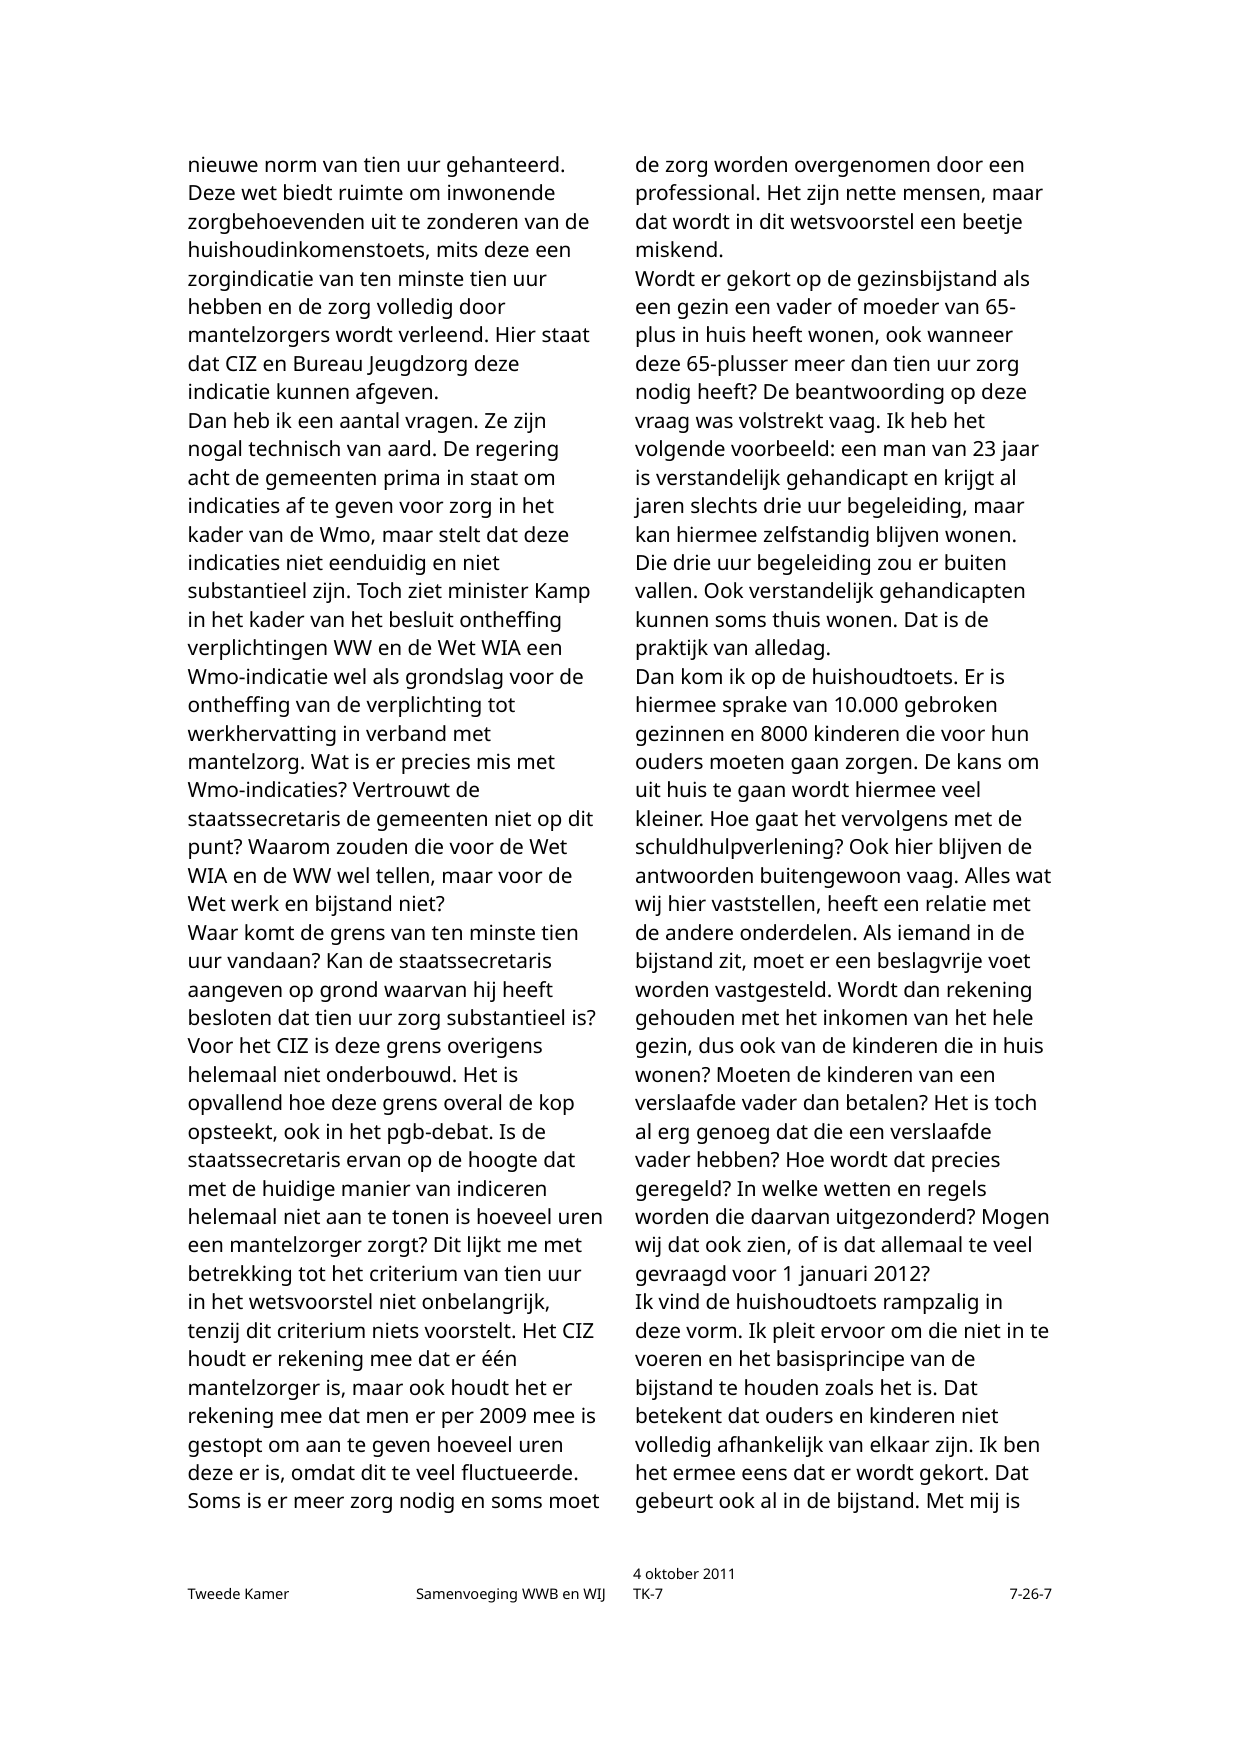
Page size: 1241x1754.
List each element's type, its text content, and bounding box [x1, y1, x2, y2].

text Dan kom ik op de huishoudtoets. Er is hiermee sprake van 10.000 gebroken gezinnen en 8000 kinderen die voor hun ouders moeten gaan zorgen. De kans om uit huis te gaan wordt hiermee veel kleiner. Hoe gaat het vervolgens met de schuldhulpverlening? Ook hier blijven de antwoorden buitengewoon vaag. Alles wat wij hier vaststellen, heeft een relatie met de andere onderdelen. Als iemand in de bijstand zit, moet er een beslagvrije voet worden vastgesteld. Wordt dan rekening gehouden met het inkomen van het hele gezin, dus ook van de kinderen die in huis wonen? Moeten de kinderen van een verslaafde vader dan betalen? Het is toch al erg genoeg dat die een verslaafde vader hebben? Hoe wordt dat precies geregeld? In welke wetten en regels worden die daarvan uitgezonderd? Mogen wij dat ook zien, of is dat allemaal te veel gevraagd voor 1 januari 2012? [635, 662, 1053, 1287]
text Wordt er gekort op de gezinsbijstand als een gezin een vader of moeder van 65-plus in huis heeft wonen, ook wanneer deze 65-plusser meer dan tien uur zorg nodig heeft? De beantwoording op deze vraag was volstrekt vaag. Ik heb het volgende voorbeeld: een man van 23 jaar is verstandelijk gehandicapt en krijgt al jaren slechts drie uur begeleiding, maar kan hiermee zelfstandig blijven wonen. Die drie uur begeleiding zou er buiten vallen. Ook verstandelijk gehandicapten kunnen soms thuis wonen. Dat is de praktijk van alledag. [635, 264, 1053, 662]
text Dan heb ik een aantal vragen. Ze zijn nogal technisch van aard. De regering acht de gemeenten prima in staat om indicaties af te geven voor zorg in het kader van de Wmo, maar stelt dat deze indicaties niet eenduidig en niet substantieel zijn. Toch ziet minister Kamp in het kader van het besluit ontheffing verplichtingen WW en de Wet WIA een Wmo-indicatie wel als grondslag voor de ontheffing van de verplichting tot werkhervatting in verband met mantelzorg. Wat is er precies mis met Wmo-indicaties? Vertrouwt de staatssecretaris de gemeenten niet op dit punt? Waarom zouden die voor de Wet WIA en de WW wel tellen, maar voor de Wet werk en bijstand niet? [187, 406, 605, 918]
text de zorg worden overgenomen door een professional. Het zijn nette mensen, maar dat wordt in dit wetsvoorstel een beetje miskend. [635, 150, 1053, 264]
text Ik vind de huishoudtoets rampzalig in deze vorm. Ik pleit ervoor om die niet in te voeren en het basisprincipe van de bijstand te houden zoals het is. Dat betekent dat ouders en kinderen niet volledig afhankelijk van elkaar zijn. Ik ben het ermee eens dat er wordt gekort. Dat gebeurt ook al in de bijstand. Met mij is [635, 1287, 1053, 1515]
text Waar komt de grens van ten minste tien uur vandaan? Kan de staatssecretaris aangeven op grond waarvan hij heeft besloten dat tien uur zorg substantieel is? Voor het CIZ is deze grens overigens helemaal niet onderbouwd. Het is opvallend hoe deze grens overal de kop opsteekt, ook in het pgb-debat. Is de staatssecretaris ervan op de hoogte dat met de huidige manier van indiceren helemaal niet aan te tonen is hoeveel uren een mantelzorger zorgt? Dit lijkt me met betrekking tot het criterium van tien uur in het wetsvoorstel niet onbelangrijk, tenzij dit criterium niets voorstelt. Het CIZ houdt er rekening mee dat er één mantelzorger is, maar ook houdt het er rekening mee dat men er per 2009 mee is gestopt om aan te geven hoeveel uren deze er is, omdat dit te veel fluctueerde. Soms is er meer zorg nodig en soms moet [187, 918, 605, 1515]
text nieuwe norm van tien uur gehanteerd. Deze wet biedt ruimte om inwonende zorgbehoevenden uit te zonderen van de huishoudinkomenstoets, mits deze een zorgindicatie van ten minste tien uur hebben en de zorg volledig door mantelzorgers wordt verleend. Hier staat dat CIZ en Bureau Jeugdzorg deze indicatie kunnen afgeven. [187, 150, 605, 406]
